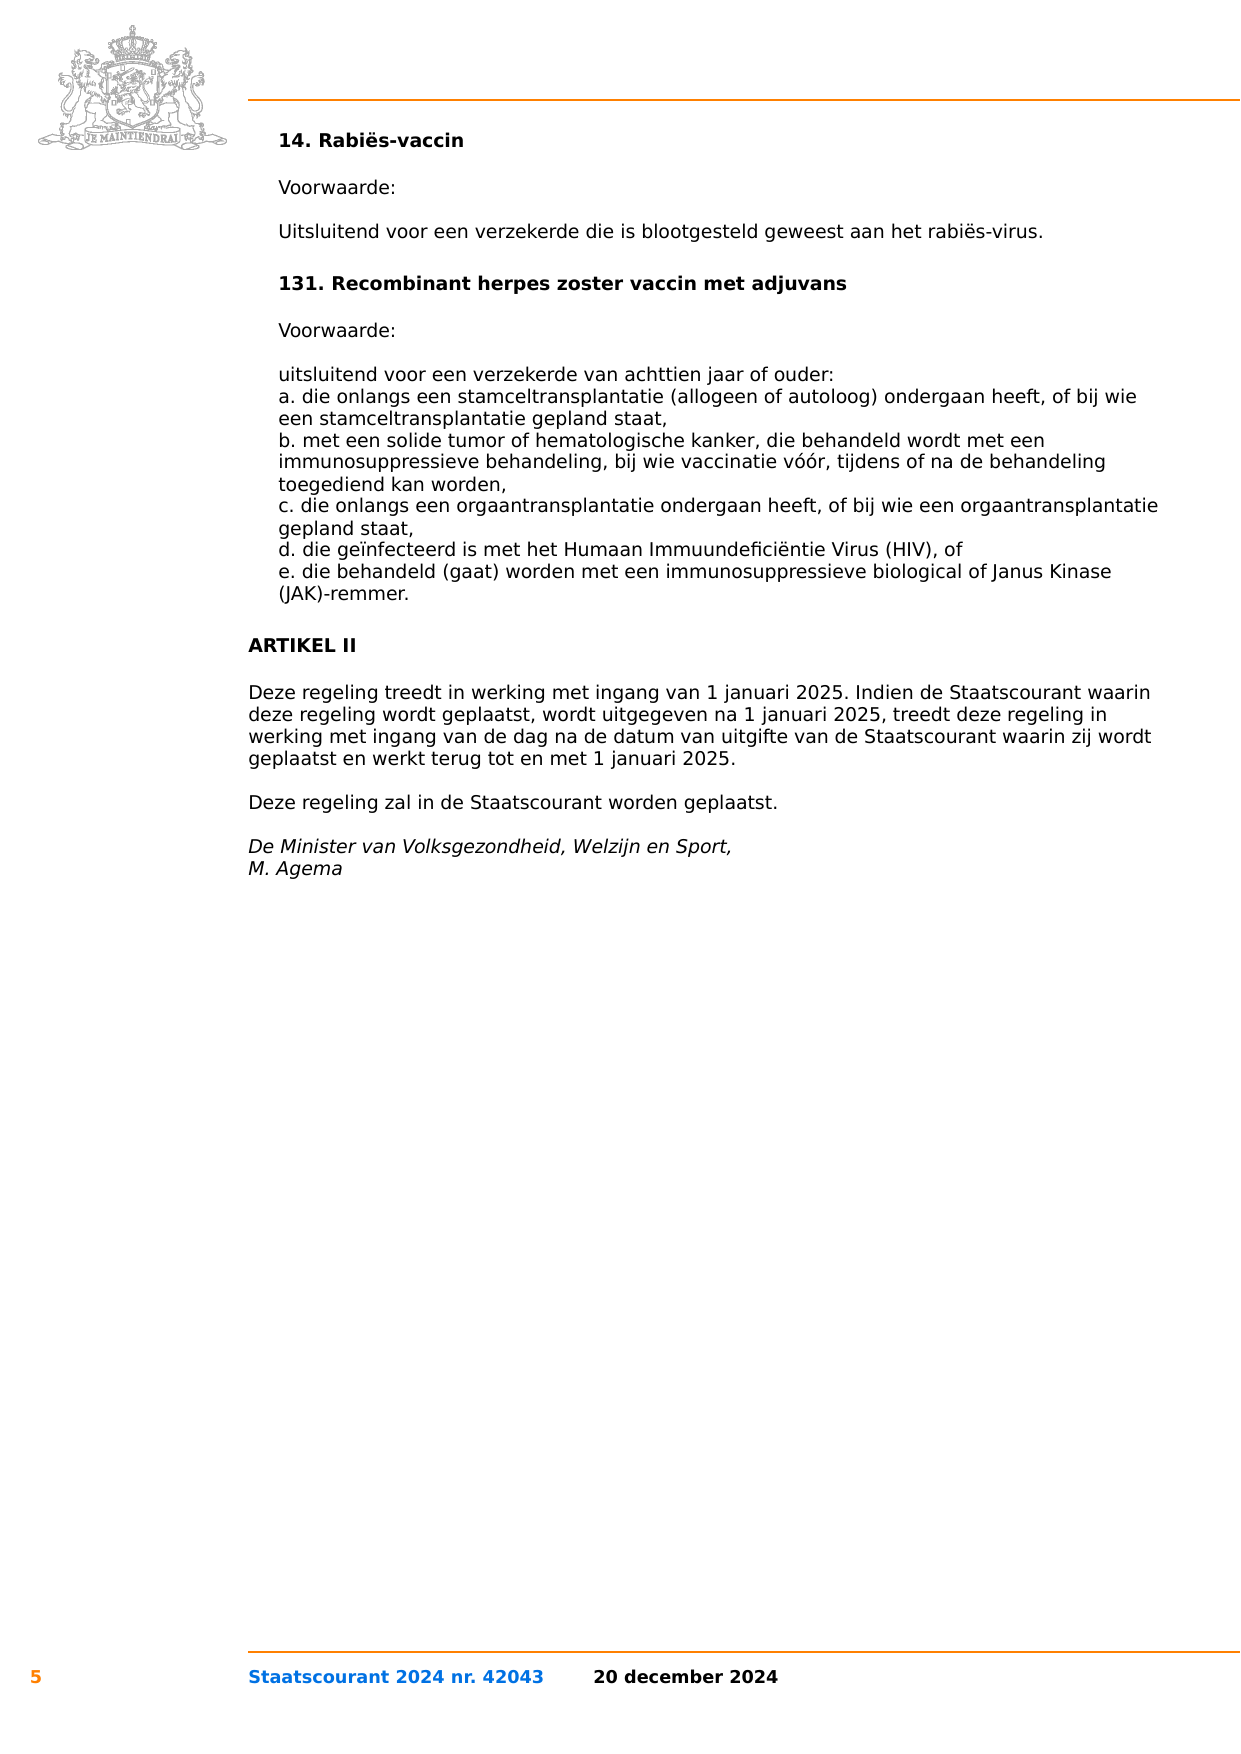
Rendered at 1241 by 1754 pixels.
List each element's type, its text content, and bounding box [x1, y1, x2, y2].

text Voorwaarde: [278, 320, 1163, 342]
text c. die onlangs een orgaantransplantatie ondergaan heeft, of bij wie een orgaantransplantatie gepland staat, [278, 495, 1163, 539]
text De Minister van Volksgezondheid, Welzijn en Sport, M. Agema [248, 836, 1163, 880]
text Deze regeling treedt in werking met ingang van 1 januari 2025. Indien de Staatscourant waarin deze regeling wordt geplaatst, wordt uitgegeven na 1 januari 2025, treedt deze regeling in werking met ingang van de dag na de datum van uitgifte van de Staatscourant waarin zij wordt geplaatst en werkt terug tot en met 1 januari 2025. [248, 682, 1163, 770]
text d. die geïnfecteerd is met het Humaan Immuundeficiëntie Virus (HIV), of [278, 539, 1163, 561]
text Voorwaarde: [278, 177, 1163, 199]
text Deze regeling zal in de Staatscourant worden geplaatst. [248, 792, 1163, 814]
text a. die onlangs een stamceltransplantatie (allogeen of autoloog) ondergaan heeft, of bij wie een stamceltransplantatie gepland staat, [278, 386, 1163, 429]
subtitle 131. Recombinant herpes zoster vaccin met adjuvans [278, 273, 1163, 295]
text uitsluitend voor een verzekerde van achttien jaar of ouder: [278, 363, 1163, 386]
subtitle ARTIKEL II [248, 635, 1163, 657]
picture [38, 25, 227, 150]
subtitle 14. Rabiës-vaccin [278, 130, 1163, 152]
text e. die behandeld (gaat) worden met een immunosuppressieve biological of Janus Kinase (JAK)-remmer. [278, 561, 1163, 605]
text Uitsluitend voor een verzekerde die is blootgesteld geweest aan het rabiës-virus. [278, 221, 1163, 243]
text b. met een solide tumor of hematologische kanker, die behandeld wordt met een immunosuppressieve behandeling, bij wie vaccinatie vóór, tijdens of na de behandeling toegediend kan worden, [278, 429, 1163, 495]
